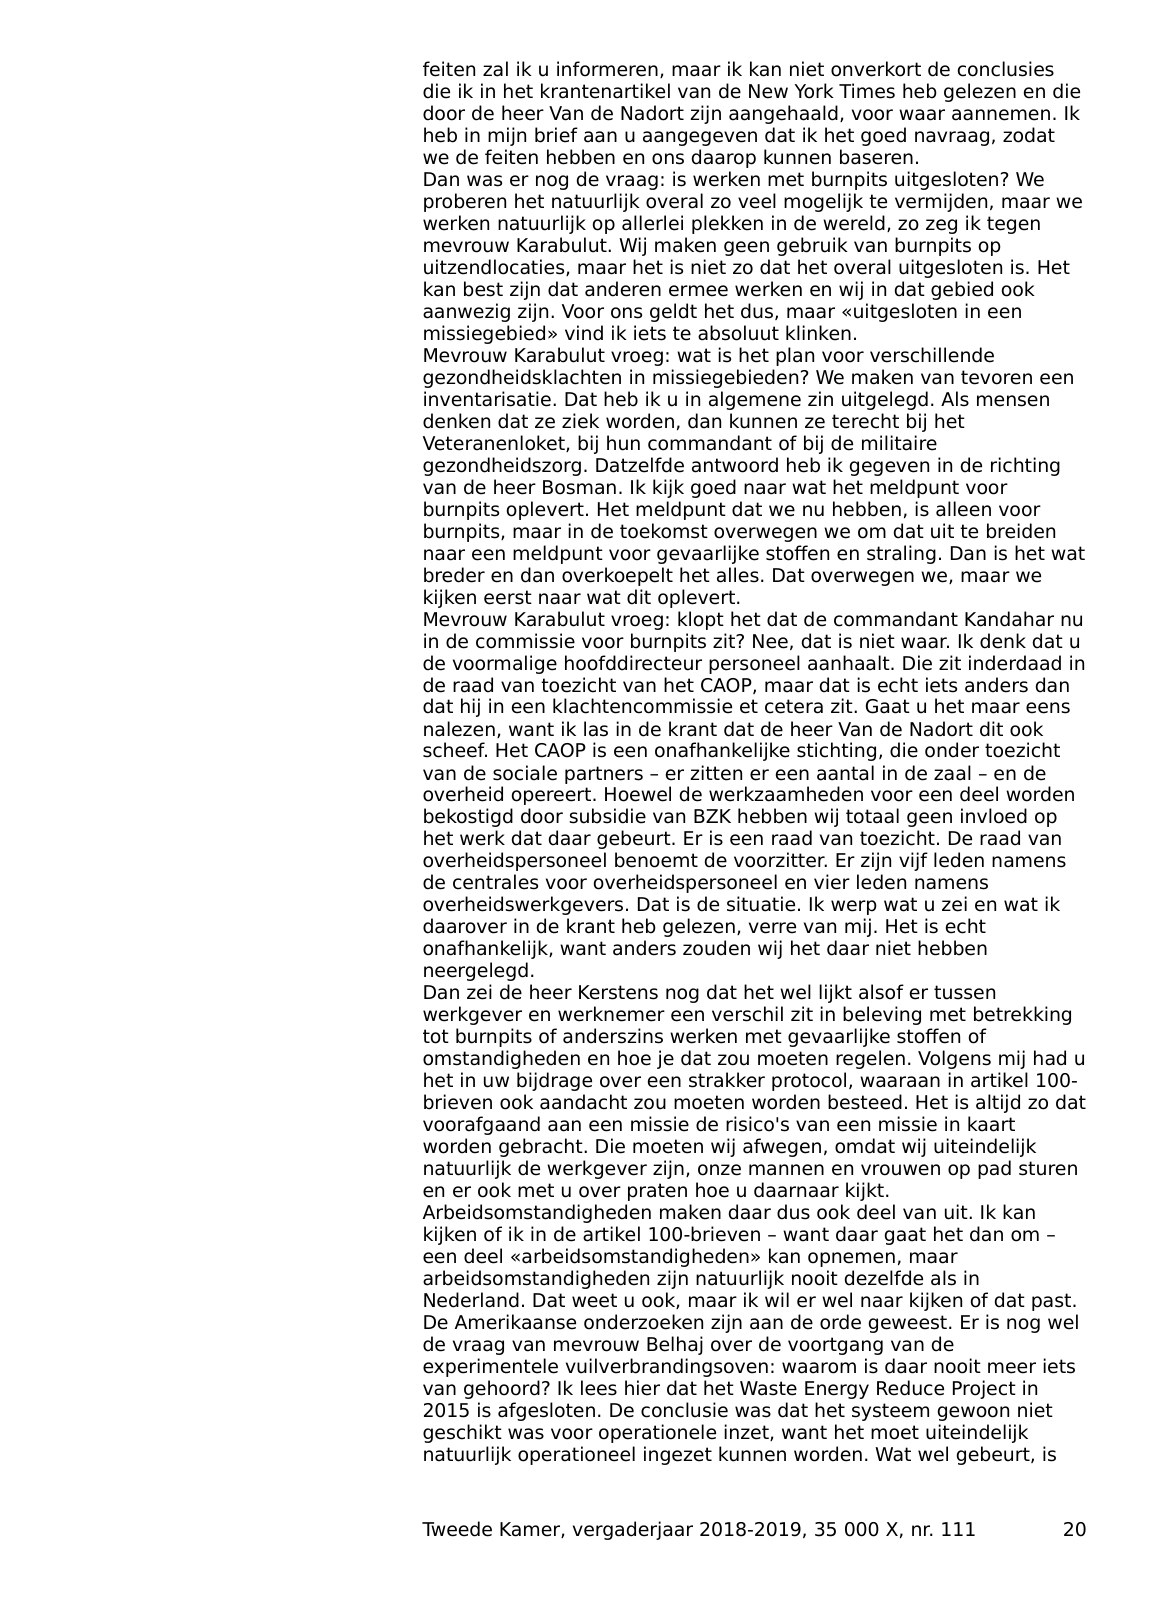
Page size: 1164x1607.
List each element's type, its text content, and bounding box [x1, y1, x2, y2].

text Dan was er nog de vraag: is werken met burnpits uitgesloten? We proberen het natuurlijk overal zo veel mogelijk te vermijden, maar we werken natuurlijk op allerlei plekken in de wereld, zo zeg ik tegen mevrouw Karabulut. Wij maken geen gebruik van burnpits op uitzendlocaties, maar het is niet zo dat het overal uitgesloten is. Het kan best zijn dat anderen ermee werken en wij in dat gebied ook aanwezig zijn. Voor ons geldt het dus, maar «uitgesloten in een missiegebied» vind ik iets te absoluut klinken. [422, 169, 1087, 345]
text De Amerikaanse onderzoeken zijn aan de orde geweest. Er is nog wel de vraag van mevrouw Belhaj over de voortgang van de experimentele vuilverbrandingsoven: waarom is daar nooit meer iets van gehoord? Ik lees hier dat het Waste Energy Reduce Project in 2015 is afgesloten. De conclusie was dat het systeem gewoon niet geschikt was voor operationele inzet, want het moet uiteindelijk natuurlijk operationeel ingezet kunnen worden. Wat wel gebeurt, is [422, 1312, 1087, 1466]
text Dan zei de heer Kerstens nog dat het wel lijkt alsof er tussen werkgever en werknemer een verschil zit in beleving met betrekking tot burnpits of anderszins werken met gevaarlijke stoffen of omstandigheden en hoe je dat zou moeten regelen. Volgens mij had u het in uw bijdrage over een strakker protocol, waaraan in artikel 100-brieven ook aandacht zou moeten worden besteed. Het is altijd zo dat voorafgaand aan een missie de risico's van een missie in kaart worden gebracht. Die moeten wij afwegen, omdat wij uiteindelijk natuurlijk de werkgever zijn, onze mannen en vrouwen op pad sturen en er ook met u over praten hoe u daarnaar kijkt. Arbeidsomstandigheden maken daar dus ook deel van uit. Ik kan kijken of ik in de artikel 100-brieven – want daar gaat het dan om – een deel «arbeidsomstandigheden» kan opnemen, maar arbeidsomstandigheden zijn natuurlijk nooit dezelfde als in Nederland. Dat weet u ook, maar ik wil er wel naar kijken of dat past. [422, 982, 1087, 1312]
text feiten zal ik u informeren, maar ik kan niet onverkort de conclusies die ik in het krantenartikel van de New York Times heb gelezen en die door de heer Van de Nadort zijn aangehaald, voor waar aannemen. Ik heb in mijn brief aan u aangegeven dat ik het goed navraag, zodat we de feiten hebben en ons daarop kunnen baseren. [422, 59, 1087, 169]
text Mevrouw Karabulut vroeg: wat is het plan voor verschillende gezondheidsklachten in missiegebieden? We maken van tevoren een inventarisatie. Dat heb ik u in algemene zin uitgelegd. Als mensen denken dat ze ziek worden, dan kunnen ze terecht bij het Veteranenloket, bij hun commandant of bij de militaire gezondheidszorg. Datzelfde antwoord heb ik gegeven in de richting van de heer Bosman. Ik kijk goed naar wat het meldpunt voor burnpits oplevert. Het meldpunt dat we nu hebben, is alleen voor burnpits, maar in de toekomst overwegen we om dat uit te breiden naar een meldpunt voor gevaarlijke stoffen en straling. Dan is het wat breder en dan overkoepelt het alles. Dat overwegen we, maar we kijken eerst naar wat dit oplevert. [422, 345, 1087, 608]
text Mevrouw Karabulut vroeg: klopt het dat de commandant Kandahar nu in de commissie voor burnpits zit? Nee, dat is niet waar. Ik denk dat u de voormalige hoofddirecteur personeel aanhaalt. Die zit inderdaad in de raad van toezicht van het CAOP, maar dat is echt iets anders dan dat hij in een klachtencommissie et cetera zit. Gaat u het maar eens nalezen, want ik las in de krant dat de heer Van de Nadort dit ook scheef. Het CAOP is een onafhankelijke stichting, die onder toezicht van de sociale partners – er zitten er een aantal in de zaal – en de overheid opereert. Hoewel de werkzaamheden voor een deel worden bekostigd door subsidie van BZK hebben wij totaal geen invloed op het werk dat daar gebeurt. Er is een raad van toezicht. De raad van overheidspersoneel benoemt de voorzitter. Er zijn vijf leden namens de centrales voor overheidspersoneel en vier leden namens overheidswerkgevers. Dat is de situatie. Ik werp wat u zei en wat ik daarover in de krant heb gelezen, verre van mij. Het is echt onafhankelijk, want anders zouden wij het daar niet hebben neergelegd. [422, 608, 1087, 982]
